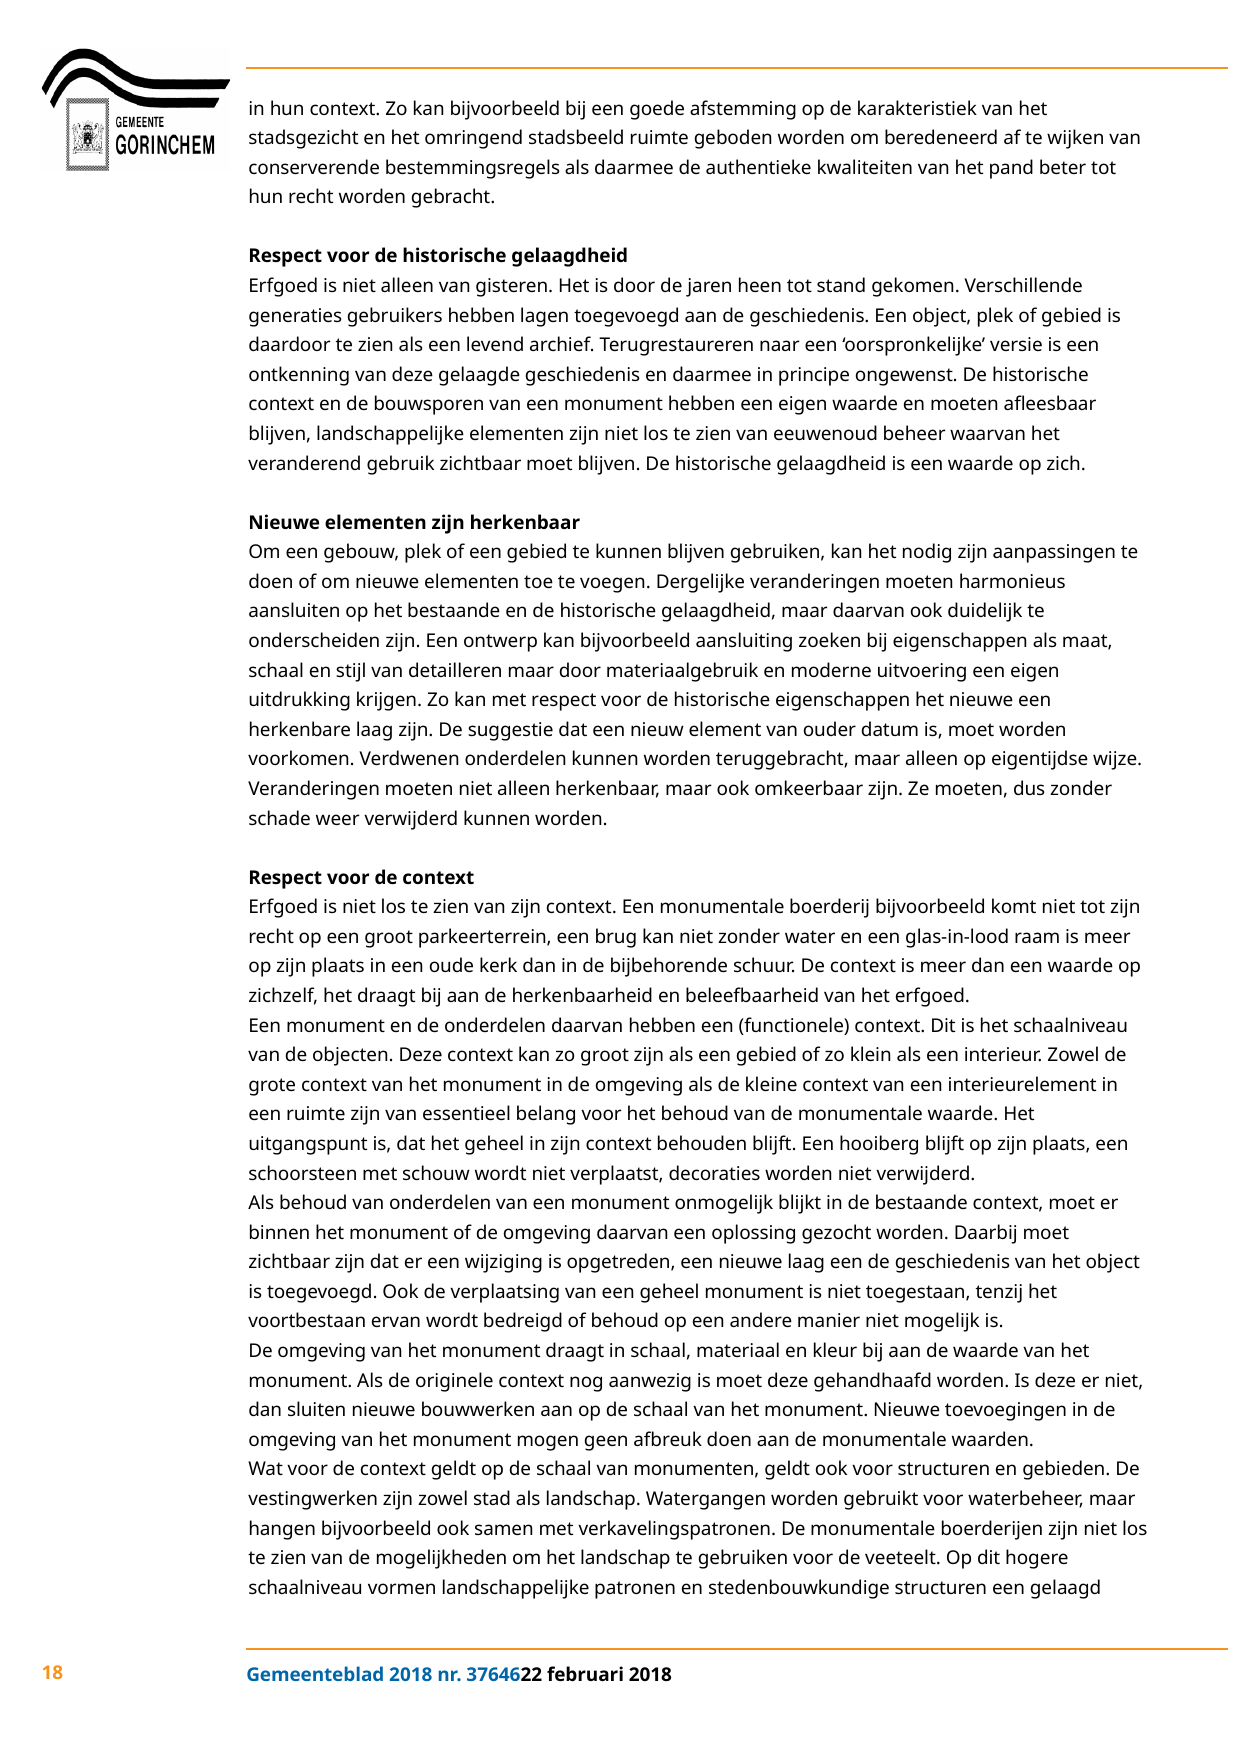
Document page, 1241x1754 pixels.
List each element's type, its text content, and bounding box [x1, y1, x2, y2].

text Een monument en de onderdelen daarvan hebben een (functionele) context. Dit is het schaalniveau van de objecten. Deze context kan zo groot zijn als een gebied of zo klein als een interieur. Zowel de grote context van het monument in de omgeving als de kleine context van een interieurelement in een ruimte zijn van essentieel belang voor het behoud van de monumentale waarde. Het uitgangspunt is, dat het geheel in zijn context behouden blijft. Een hooiberg blijft op zijn plaats, een schoorsteen met schouw wordt niet verplaatst, decoraties worden niet verwijderd. [248, 1012, 1152, 1186]
text in hun context. Zo kan bijvoorbeeld bij een goede afstemming op de karakteristiek van het stadsgezicht en het omringend stadsbeeld ruimte geboden worden om beredeneerd af te wijken van conserverende bestemmingsregels als daarmee de authentieke kwaliteiten van het pand beter tot hun recht worden gebracht. [248, 95, 1152, 209]
text Nieuwe elementen zijn herkenbaar [248, 509, 1152, 535]
text Wat voor de context geldt op de schaal van monumenten, geldt ook voor structuren en gebieden. De vestingwerken zijn zowel stad als landschap. Watergangen worden gebruikt voor waterbeheer, maar hangen bijvoorbeeld ook samen met verkavelingspatronen. De monumentale boerderijen zijn niet los te zien van de mogelijkheden om het landschap te gebruiken voor de veeteelt. Op dit hogere schaalniveau vormen landschappelijke patronen en stedenbouwkundige structuren een gelaagd [248, 1456, 1152, 1600]
text Erfgoed is niet alleen van gisteren. Het is door de jaren heen tot stand gekomen. Verschillende generaties gebruikers hebben lagen toegevoegd aan de geschiedenis. Een object, plek of gebied is daardoor te zien als een levend archief. Terugrestaureren naar een ‘oorspronkelijke’ versie is een ontkenning van deze gelaagde geschiedenis en daarmee in principe ongewenst. De historische context en de bouwsporen van een monument hebben een eigen waarde en moeten afleesbaar blijven, landschappelijke elementen zijn niet los te zien van eeuwenoud beheer waarvan het veranderend gebruik zichtbaar moet blijven. De historische gelaagdheid is een waarde op zich. [248, 272, 1152, 476]
text Erfgoed is niet los te zien van zijn context. Een monumentale boerderij bijvoorbeeld komt niet tot zijn recht op een groot parkeerterrein, een brug kan niet zonder water en een glas-in-lood raam is meer op zijn plaats in een oude kerk dan in de bijbehorende schuur. De context is meer dan een waarde op zichzelf, het draagt bij aan de herkenbaarheid en beleefbaarheid van het erfgoed. [248, 893, 1152, 1008]
text Respect voor de historische gelaagdheid [248, 243, 1152, 268]
text Respect voor de context [248, 864, 1152, 890]
text Als behoud van onderdelen van een monument onmogelijk blijkt in de bestaande context, moet er binnen het monument of de omgeving daarvan een oplossing gezocht worden. Daarbij moet zichtbaar zijn dat er een wijziging is opgetreden, een nieuwe laag een de geschiedenis van het object is toegevoegd. Ook de verplaatsing van een geheel monument is niet toegestaan, tenzij het voortbestaan ervan wordt bedreigd of behoud op een andere manier niet mogelijk is. [248, 1189, 1152, 1333]
text De omgeving van het monument draagt in schaal, materiaal en kleur bij aan de waarde van het monument. Als de originele context nog aanwezig is moet deze gehandhaafd worden. Is deze er niet, dan sluiten nieuwe bouwwerken aan op de schaal van het monument. Nieuwe toevoegingen in de omgeving van het monument mogen geen afbreuk doen aan de monumentale waarden. [248, 1337, 1152, 1452]
text Om een gebouw, plek of een gebied te kunnen blijven gebruiken, kan het nodig zijn aanpassingen te doen of om nieuwe elementen toe te voegen. Dergelijke veranderingen moeten harmonieus aansluiten op het bestaande en de historische gelaagdheid, maar daarvan ook duidelijk te onderscheiden zijn. Een ontwerp kan bijvoorbeeld aansluiting zoeken bij eigenschappen als maat, schaal en stijl van detailleren maar door materiaalgebruik en moderne uitvoering een eigen uitdrukking krijgen. Zo kan met respect voor de historische eigenschappen het nieuwe een herkenbare laag zijn. De suggestie dat een nieuw element van ouder datum is, moet worden voorkomen. Verdwenen onderdelen kunnen worden teruggebracht, maar alleen op eigentijdse wijze. Veranderingen moeten niet alleen herkenbaar, maar ook omkeerbaar zijn. Ze moeten, dus zonder schade weer verwijderd kunnen worden. [248, 538, 1152, 831]
picture [41, 47, 231, 172]
